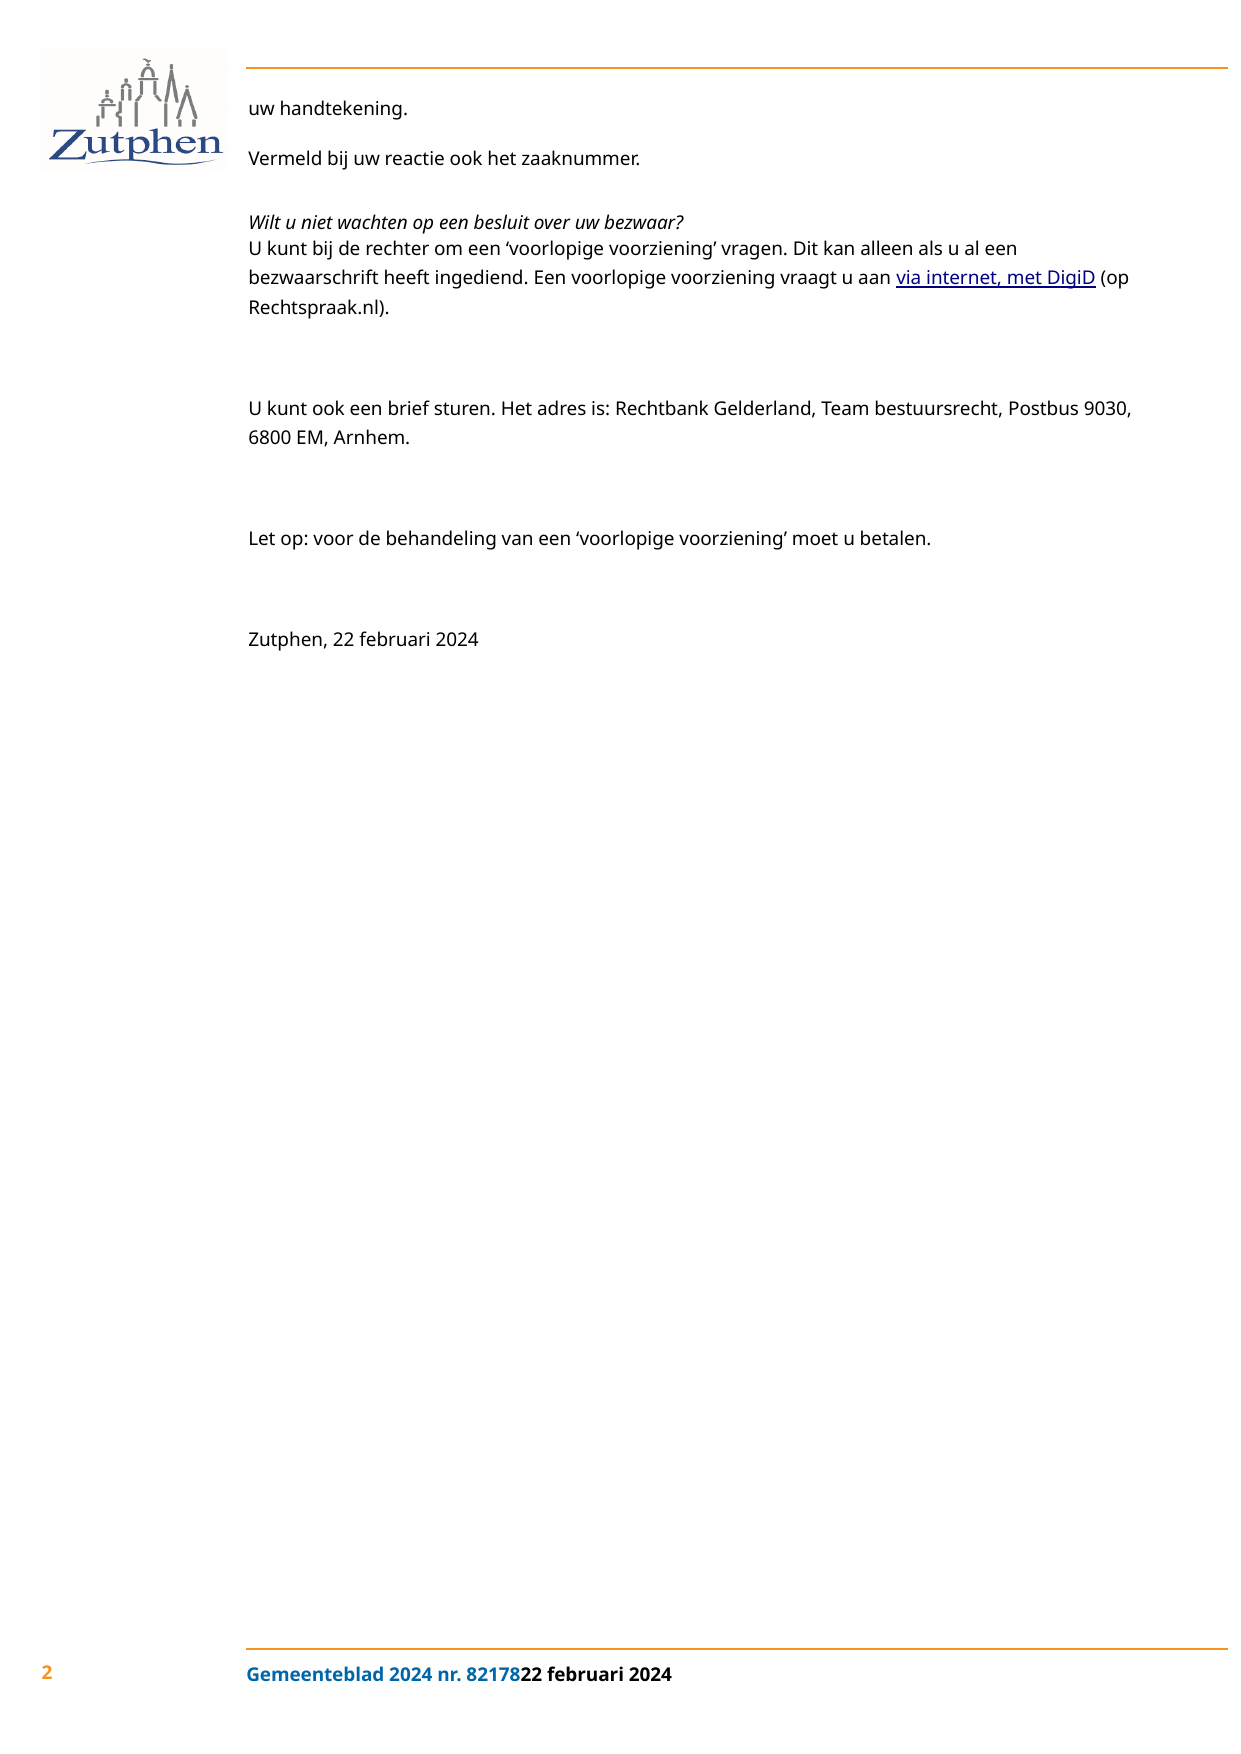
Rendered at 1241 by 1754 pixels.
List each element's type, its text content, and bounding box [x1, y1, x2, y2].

text Vermeld bij uw reactie ook het zaaknummer. [248, 145, 1152, 171]
text uw handtekening. [248, 95, 1152, 121]
picture [41, 47, 231, 172]
text Wilt u niet wachten op een besluit over uw bezwaar? [248, 209, 1152, 235]
text Let op: voor de behandeling van een ‘voorlopige voorziening’ moet u betalen. [248, 525, 1152, 551]
text Zutphen, 22 februari 2024 [248, 626, 1152, 652]
text U kunt ook een brief sturen. Het adres is: Rechtbank Gelderland, Team bestuursrecht, Postbus 9030, 6800 EM, Arnhem. [248, 395, 1152, 450]
text U kunt bij de rechter om een ‘voorlopige voorziening’ vragen. Dit kan alleen als u al een bezwaarschrift heeft ingediend. Een voorlopige voorziening vraagt u aan via internet, met DigiD (op Rechtspraak.nl). [248, 235, 1152, 320]
